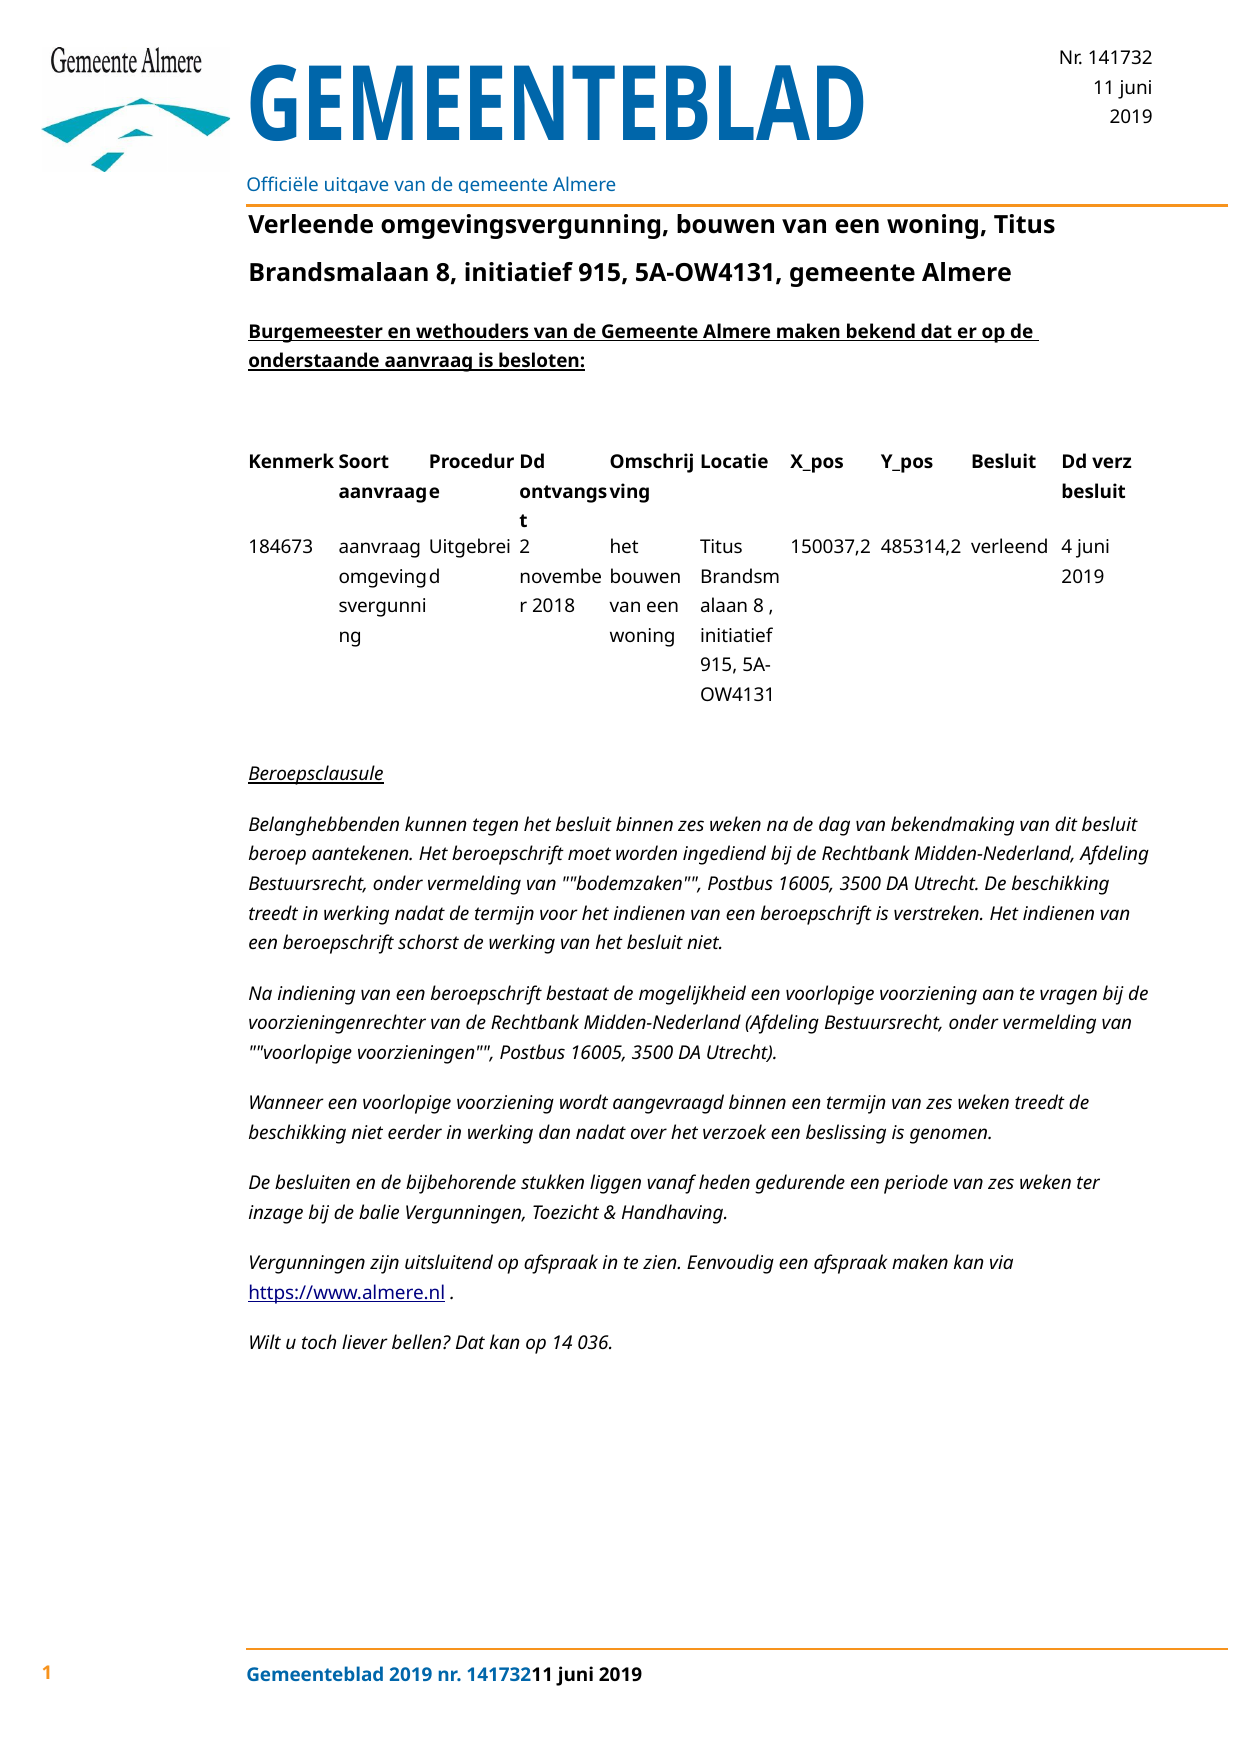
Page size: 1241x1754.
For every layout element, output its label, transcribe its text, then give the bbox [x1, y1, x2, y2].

table_header Dd ontvangst [519, 449, 609, 533]
text Vergunningen zijn uitsluitend op afspraak in te zien. Eenvoudig een afspraak maken kan via https://www.almere.nl . [248, 1249, 1152, 1305]
table_cell aanvraag omgevingsvergunning [338, 533, 429, 707]
table_cell 184673 [248, 533, 338, 707]
text Na indiening van een beroepschrift bestaat de mogelijkheid een voorlopige voorziening aan te vragen bij de voorzieningenrechter van de Rechtbank Midden-Nederland (Afdeling Bestuursrecht, onder vermelding van ""voorlopige voorzieningen"", Postbus 16005, 3500 DA Utrecht). [248, 980, 1152, 1065]
table_header X_pos [790, 449, 881, 533]
table_cell 4 juni 2019 [1061, 533, 1152, 707]
table_header Y_pos [881, 449, 971, 533]
table_cell 2 november 2018 [519, 533, 609, 707]
table_cell 485314,2 [881, 533, 971, 707]
picture [41, 47, 231, 172]
table_header Kenmerk [248, 449, 338, 533]
text Beroepsclausule [248, 761, 1152, 786]
text Burgemeester en wethouders van de Gemeente Almere maken bekend dat er op de onderstaande aanvraag is besloten: [248, 318, 1152, 373]
table_header Locatie [700, 449, 790, 533]
table_header Procedure [429, 449, 519, 533]
table_header Dd verz besluit [1061, 449, 1152, 533]
table_cell het bouwen van een woning [609, 533, 700, 707]
text Wanneer een voorlopige voorziening wordt aangevraagd binnen een termijn van zes weken treedt de beschikking niet eerder in werking dan nadat over het verzoek een beslissing is genomen. [248, 1089, 1152, 1145]
text Wilt u toch liever bellen? Dat kan op 14 036. [248, 1329, 1152, 1355]
text Verleende omgevingsvergunning, bouwen van een woning, Titus Brandsmalaan 8, initiatief 915, 5A-OW4131, gemeente Almere [248, 207, 1152, 288]
table_cell Uitgebreid [429, 533, 519, 707]
table_header Besluit [971, 449, 1061, 533]
table_cell Titus Brandsmalaan 8 , initiatief 915, 5A-OW4131 [700, 533, 790, 707]
text De besluiten en de bijbehorende stukken liggen vanaf heden gedurende een periode van zes weken ter inzage bij de balie Vergunningen, Toezicht & Handhaving. [248, 1169, 1152, 1225]
text Belanghebbenden kunnen tegen het besluit binnen zes weken na de dag van bekendmaking van dit besluit beroep aantekenen. Het beroepschrift moet worden ingediend bij de Rechtbank Midden-Nederland, Afdeling Bestuursrecht, onder vermelding van ""bodemzaken"", Postbus 16005, 3500 DA Utrecht. De beschikking treedt in werking nadat de termijn voor het indienen van een beroepschrift is verstreken. Het indienen van een beroepschrift schorst de werking van het besluit niet. [248, 811, 1152, 955]
table_header Omschrijving [609, 449, 700, 533]
table_header Soort aanvraag [338, 449, 429, 533]
table_cell verleend [971, 533, 1061, 707]
table_cell 150037,2 [790, 533, 881, 707]
